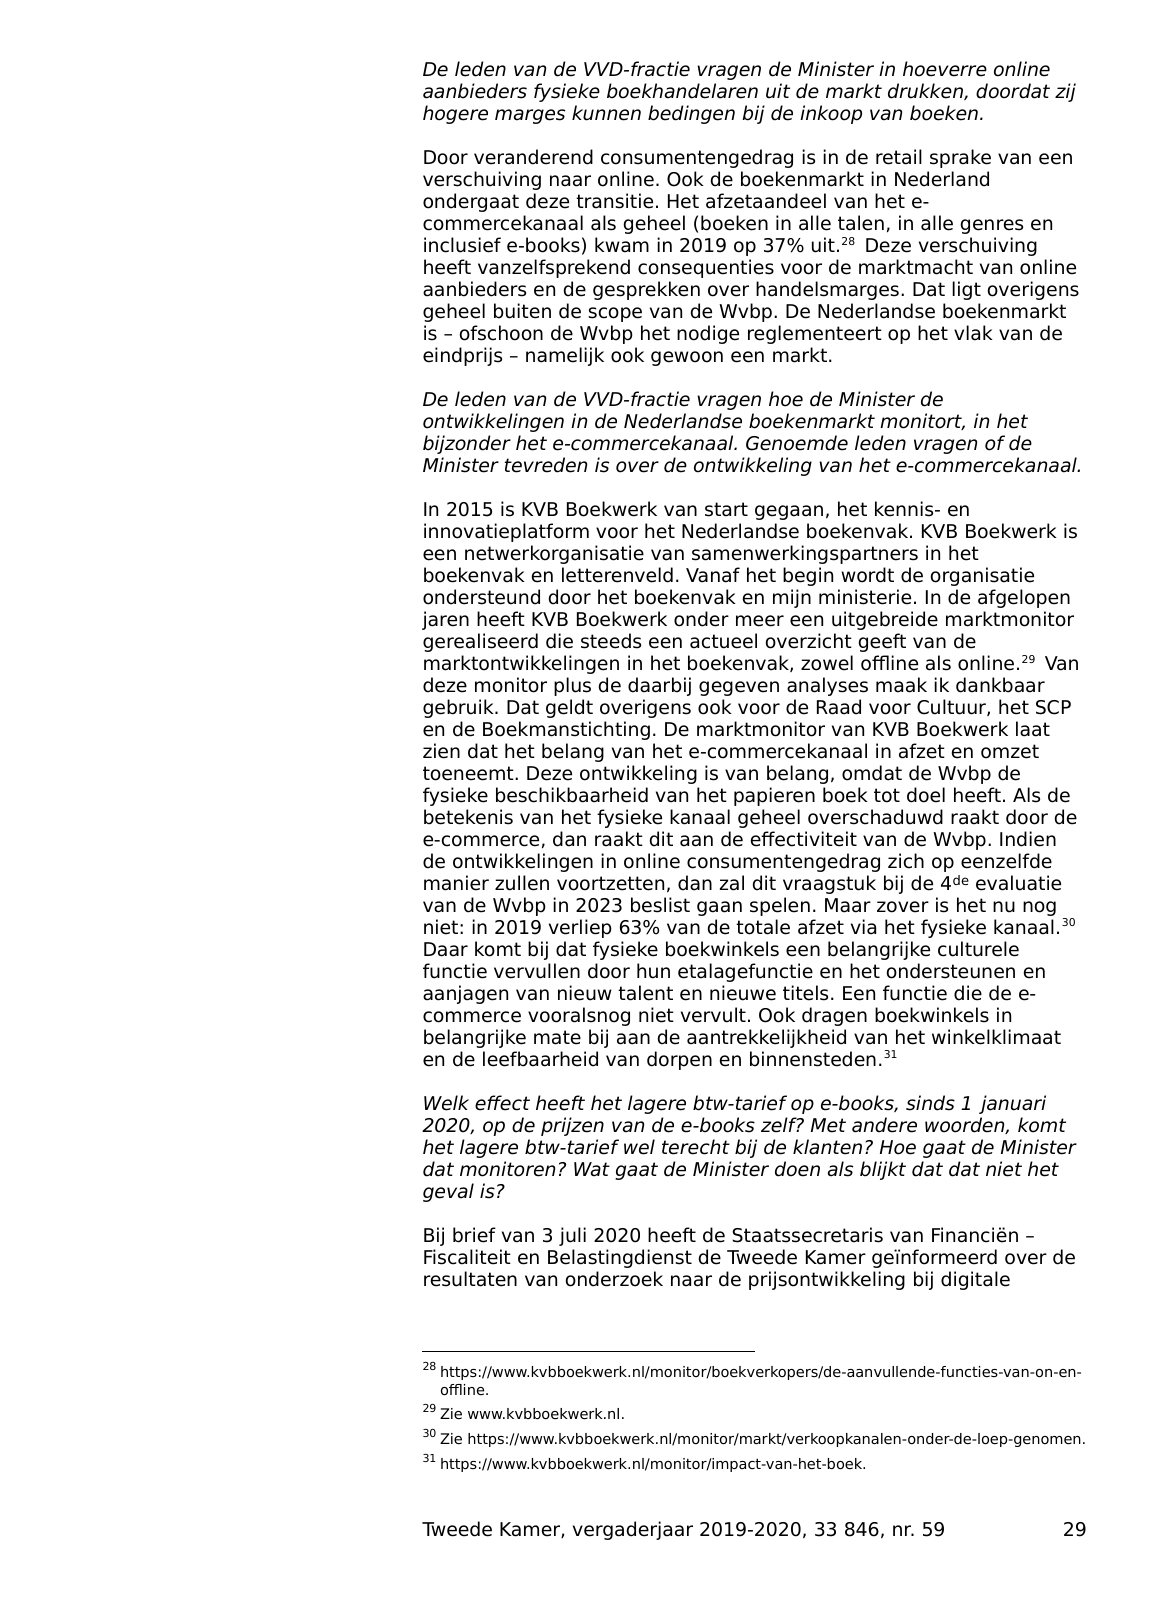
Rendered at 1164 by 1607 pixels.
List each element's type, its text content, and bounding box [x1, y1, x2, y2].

text In 2015 is KVB Boekwerk van start gegaan, het kennis- en innovatieplatform voor het Nederlandse boekenvak. KVB Boekwerk is een netwerkorganisatie van samenwerkingspartners in het boekenvak en letterenveld. Vanaf het begin wordt de organisatie ondersteund door het boekenvak en mijn ministerie. In de afgelopen jaren heeft KVB Boekwerk onder meer een uitgebreide marktmonitor gerealiseerd die steeds een actueel overzicht geeft van de marktontwikkelingen in het boekenvak, zowel offline als online. Van deze monitor plus de daarbij gegeven analyses maak ik dankbaar gebruik. Dat geldt overigens ook voor de Raad voor Cultuur, het SCP en de Boekmanstichting. De marktmonitor van KVB Boekwerk laat zien dat het belang van het e-commercekanaal in afzet en omzet toeneemt. Deze ontwikkeling is van belang, omdat de Wvbp de fysieke beschikbaarheid van het papieren boek tot doel heeft. Als de betekenis van het fysieke kanaal geheel overschaduwd raakt door de e-commerce, dan raakt dit aan de effectiviteit van de Wvbp. Indien de ontwikkelingen in online consumentengedrag zich op eenzelfde manier zullen voortzetten, dan zal dit vraagstuk bij de 4de evaluatie van de Wvbp in 2023 beslist gaan spelen. Maar zover is het nu nog niet: in 2019 verliep 63% van de totale afzet via het fysieke kanaal. Daar komt bij dat fysieke boekwinkels een belangrijke culturele functie vervullen door hun etalagefunctie en het ondersteunen en aanjagen van nieuw talent en nieuwe titels. Een functie die de e-commerce vooralsnog niet vervult. Ook dragen boekwinkels in belangrijke mate bij aan de aantrekkelijkheid van het winkelklimaat en de leefbaarheid van dorpen en binnensteden. [422, 499, 1087, 1071]
text Welk effect heeft het lagere btw-tarief op e-books, sinds 1 januari 2020, op de prijzen van de e-books zelf? Met andere woorden, komt het lagere btw-tarief wel terecht bij de klanten? Hoe gaat de Minister dat monitoren? Wat gaat de Minister doen als blijkt dat dat niet het geval is? [422, 1093, 1087, 1203]
text De leden van de VVD-fractie vragen hoe de Minister de ontwikkelingen in de Nederlandse boekenmarkt monitort, in het bijzonder het e-commercekanaal. Genoemde leden vragen of de Minister tevreden is over de ontwikkeling van het e-commercekanaal. [422, 389, 1087, 477]
text https://www.kvbboekwerk.nl/monitor/impact-van-het-boek. [422, 1452, 1087, 1474]
text Zie www.kvbboekwerk.nl. [422, 1402, 1087, 1424]
text Door veranderend consumentengedrag is in de retail sprake van een verschuiving naar online. Ook de boekenmarkt in Nederland ondergaat deze transitie. Het afzetaandeel van het e-commercekanaal als geheel (boeken in alle talen, in alle genres en inclusief e-books) kwam in 2019 op 37% uit. Deze verschuiving heeft vanzelfsprekend consequenties voor de marktmacht van online aanbieders en de gesprekken over handelsmarges. Dat ligt overigens geheel buiten de scope van de Wvbp. De Nederlandse boekenmarkt is – ofschoon de Wvbp het nodige reglementeert op het vlak van de eindprijs – namelijk ook gewoon een markt. [422, 147, 1087, 367]
text Zie https://www.kvbboekwerk.nl/monitor/markt/verkoopkanalen-onder-de-loep-genomen. [422, 1427, 1087, 1449]
text Bij brief van 3 juli 2020 heeft de Staatssecretaris van Financiën – Fiscaliteit en Belastingdienst de Tweede Kamer geïnformeerd over de resultaten van onderzoek naar de prijsontwikkeling bij digitale [422, 1225, 1087, 1291]
text De leden van de VVD-fractie vragen de Minister in hoeverre online aanbieders fysieke boekhandelaren uit de markt drukken, doordat zij hogere marges kunnen bedingen bij de inkoop van boeken. [422, 59, 1087, 125]
text https://www.kvbboekwerk.nl/monitor/boekverkopers/de-aanvullende-functies-van-on-en-offline. [422, 1360, 1087, 1399]
